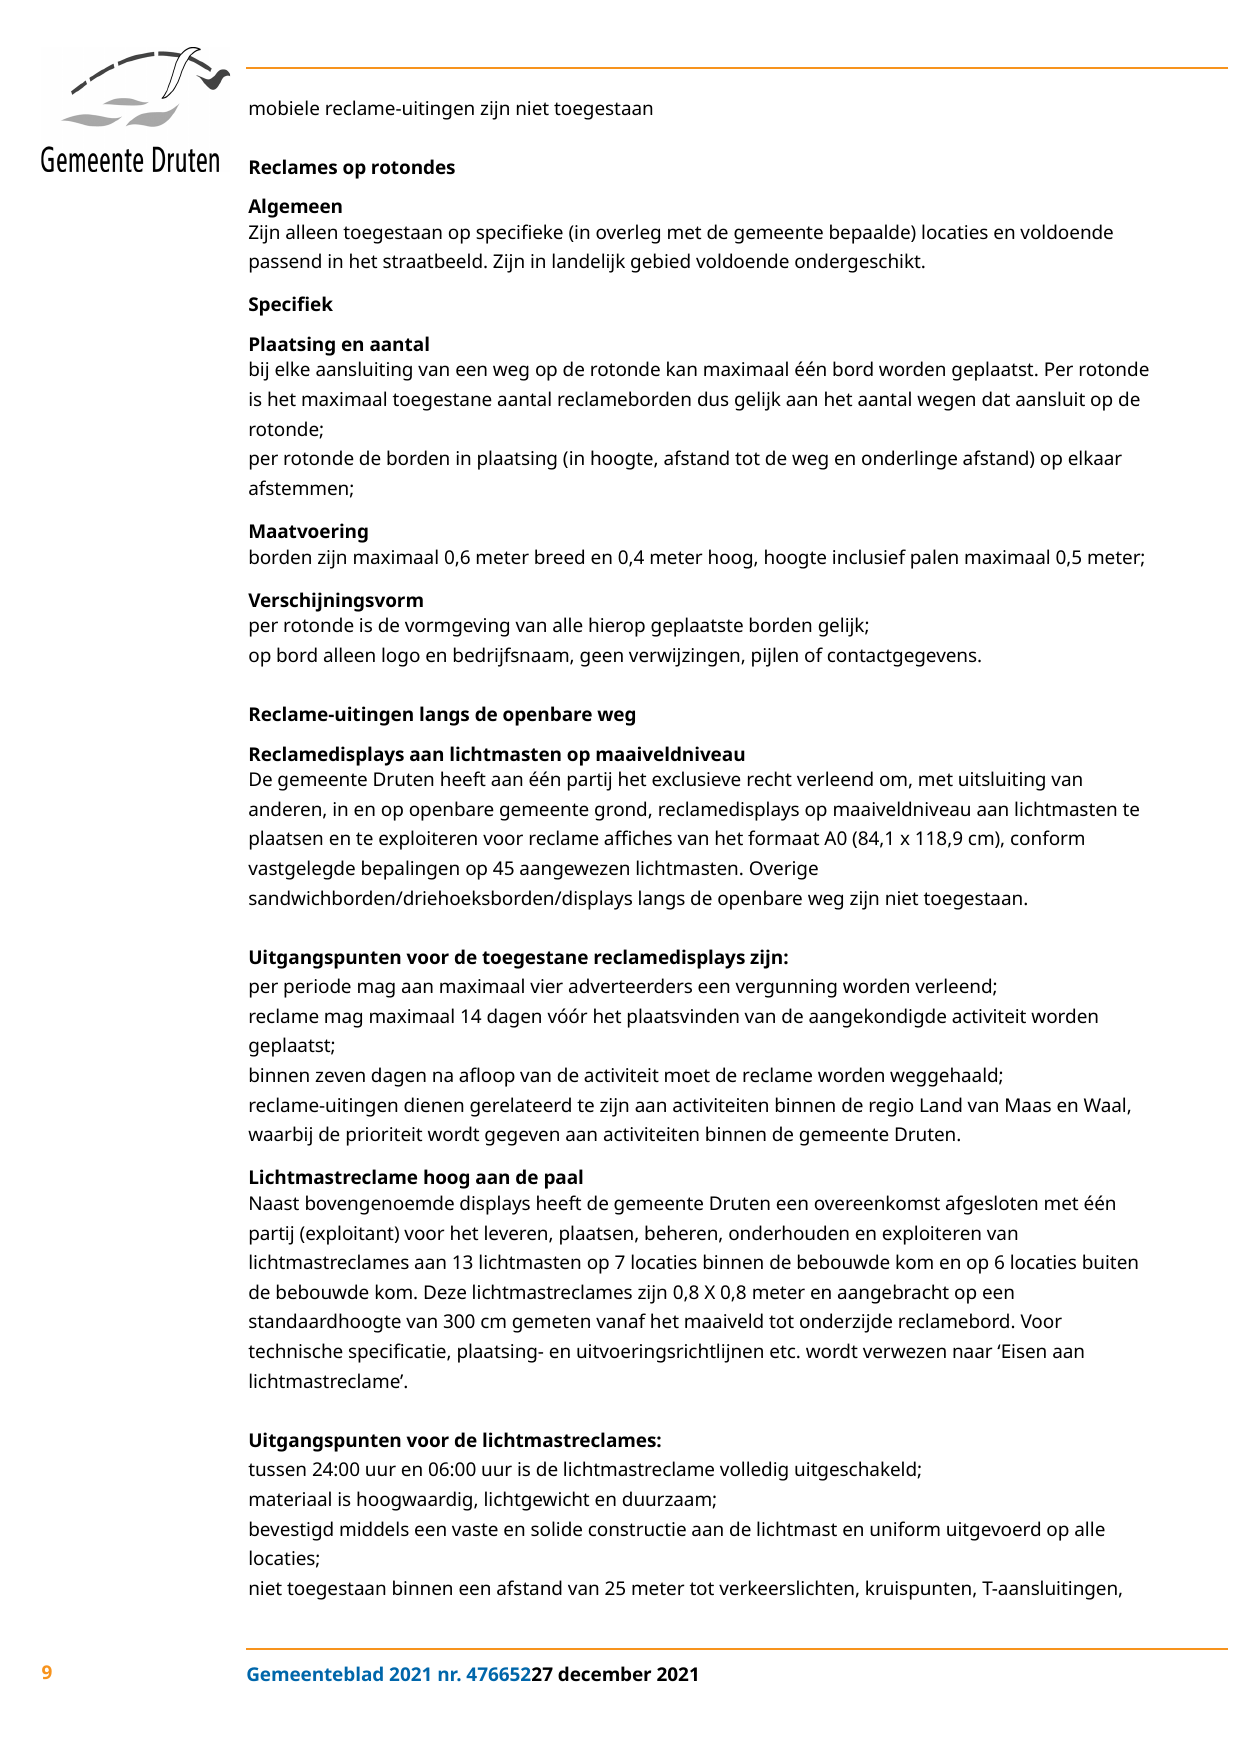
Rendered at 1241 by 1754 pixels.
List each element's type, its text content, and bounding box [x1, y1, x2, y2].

text Specifiek [248, 292, 1152, 317]
text per rotonde is de vormgeving van alle hierop geplaatste borden gelijk; [248, 613, 1152, 638]
text Algemeen [248, 193, 1152, 219]
text Maatvoering [248, 518, 1152, 544]
text Lichtmastreclame hoog aan de paal [248, 1164, 1152, 1190]
text reclame-uitingen dienen gerelateerd te zijn aan activiteiten binnen de regio Land van Maas en Waal, waarbij de prioriteit wordt gegeven aan activiteiten binnen de gemeente Druten. [248, 1092, 1152, 1147]
text reclame mag maximaal 14 dagen vóór het plaatsvinden van de aangekondigde activiteit worden geplaatst; [248, 1003, 1152, 1058]
text materiaal is hoogwaardig, lichtgewicht en duurzaam; [248, 1486, 1152, 1512]
text Reclames op rotondes [248, 154, 1152, 180]
picture [41, 47, 231, 172]
text Zijn alleen toegestaan op specifieke (in overleg met de gemeente bepaalde) locaties en voldoende passend in het straatbeeld. Zijn in landelijk gebied voldoende ondergeschikt. [248, 219, 1152, 274]
text Reclamedisplays aan lichtmasten op maaiveldniveau [248, 741, 1152, 766]
text borden zijn maximaal 0,6 meter breed en 0,4 meter hoog, hoogte inclusief palen maximaal 0,5 meter; [248, 544, 1152, 569]
text Plaatsing en aantal [248, 331, 1152, 357]
text Reclame-uitingen langs de openbare weg [248, 701, 1152, 727]
text Uitgangspunten voor de lichtmastreclames: [248, 1427, 1152, 1453]
text per rotonde de borden in plaatsing (in hoogte, afstand tot de weg en onderlinge afstand) op elkaar afstemmen; [248, 445, 1152, 501]
text mobiele reclame-uitingen zijn niet toegestaan [248, 95, 1152, 121]
text bevestigd middels een vaste en solide constructie aan de lichtmast en uniform uitgevoerd op alle locaties; [248, 1516, 1152, 1571]
text op bord alleen logo en bedrijfsnaam, geen verwijzingen, pijlen of contactgegevens. [248, 642, 1152, 668]
text tussen 24:00 uur en 06:00 uur is de lichtmastreclame volledig uitgeschakeld; [248, 1457, 1152, 1482]
text Verschijningsvorm [248, 587, 1152, 613]
text binnen zeven dagen na afloop van de activiteit moet de reclame worden weggehaald; [248, 1062, 1152, 1088]
text niet toegestaan binnen een afstand van 25 meter tot verkeerslichten, kruispunten, T-aansluitingen, [248, 1575, 1152, 1601]
text De gemeente Druten heeft aan één partij het exclusieve recht verleend om, met uitsluiting van anderen, in en op openbare gemeente grond, reclamedisplays op maaiveldniveau aan lichtmasten te plaatsen en te exploiteren voor reclame affiches van het formaat A0 (84,1 x 118,9 cm), conform vastgelegde bepalingen op 45 aangewezen lichtmasten. Overige sandwichborden/driehoeksborden/displays langs de openbare weg zijn niet toegestaan. [248, 766, 1152, 911]
text bij elke aansluiting van een weg op de rotonde kan maximaal één bord worden geplaatst. Per rotonde is het maximaal toegestane aantal reclameborden dus gelijk aan het aantal wegen dat aansluit op de rotonde; [248, 357, 1152, 442]
text Uitgangspunten voor de toegestane reclamedisplays zijn: [248, 944, 1152, 970]
text Naast bovengenoemde displays heeft de gemeente Druten een overeenkomst afgesloten met één partij (exploitant) voor het leveren, plaatsen, beheren, onderhouden en exploiteren van lichtmastreclames aan 13 lichtmasten op 7 locaties binnen de bebouwde kom en op 6 locaties buiten de bebouwde kom. Deze lichtmastreclames zijn 0,8 X 0,8 meter en aangebracht op een standaardhoogte van 300 cm gemeten vanaf het maaiveld tot onderzijde reclamebord. Voor technische specificatie, plaatsing- en uitvoeringsrichtlijnen etc. wordt verwezen naar ‘Eisen aan lichtmastreclame’. [248, 1190, 1152, 1393]
text per periode mag aan maximaal vier adverteerders een vergunning worden verleend; [248, 973, 1152, 999]
